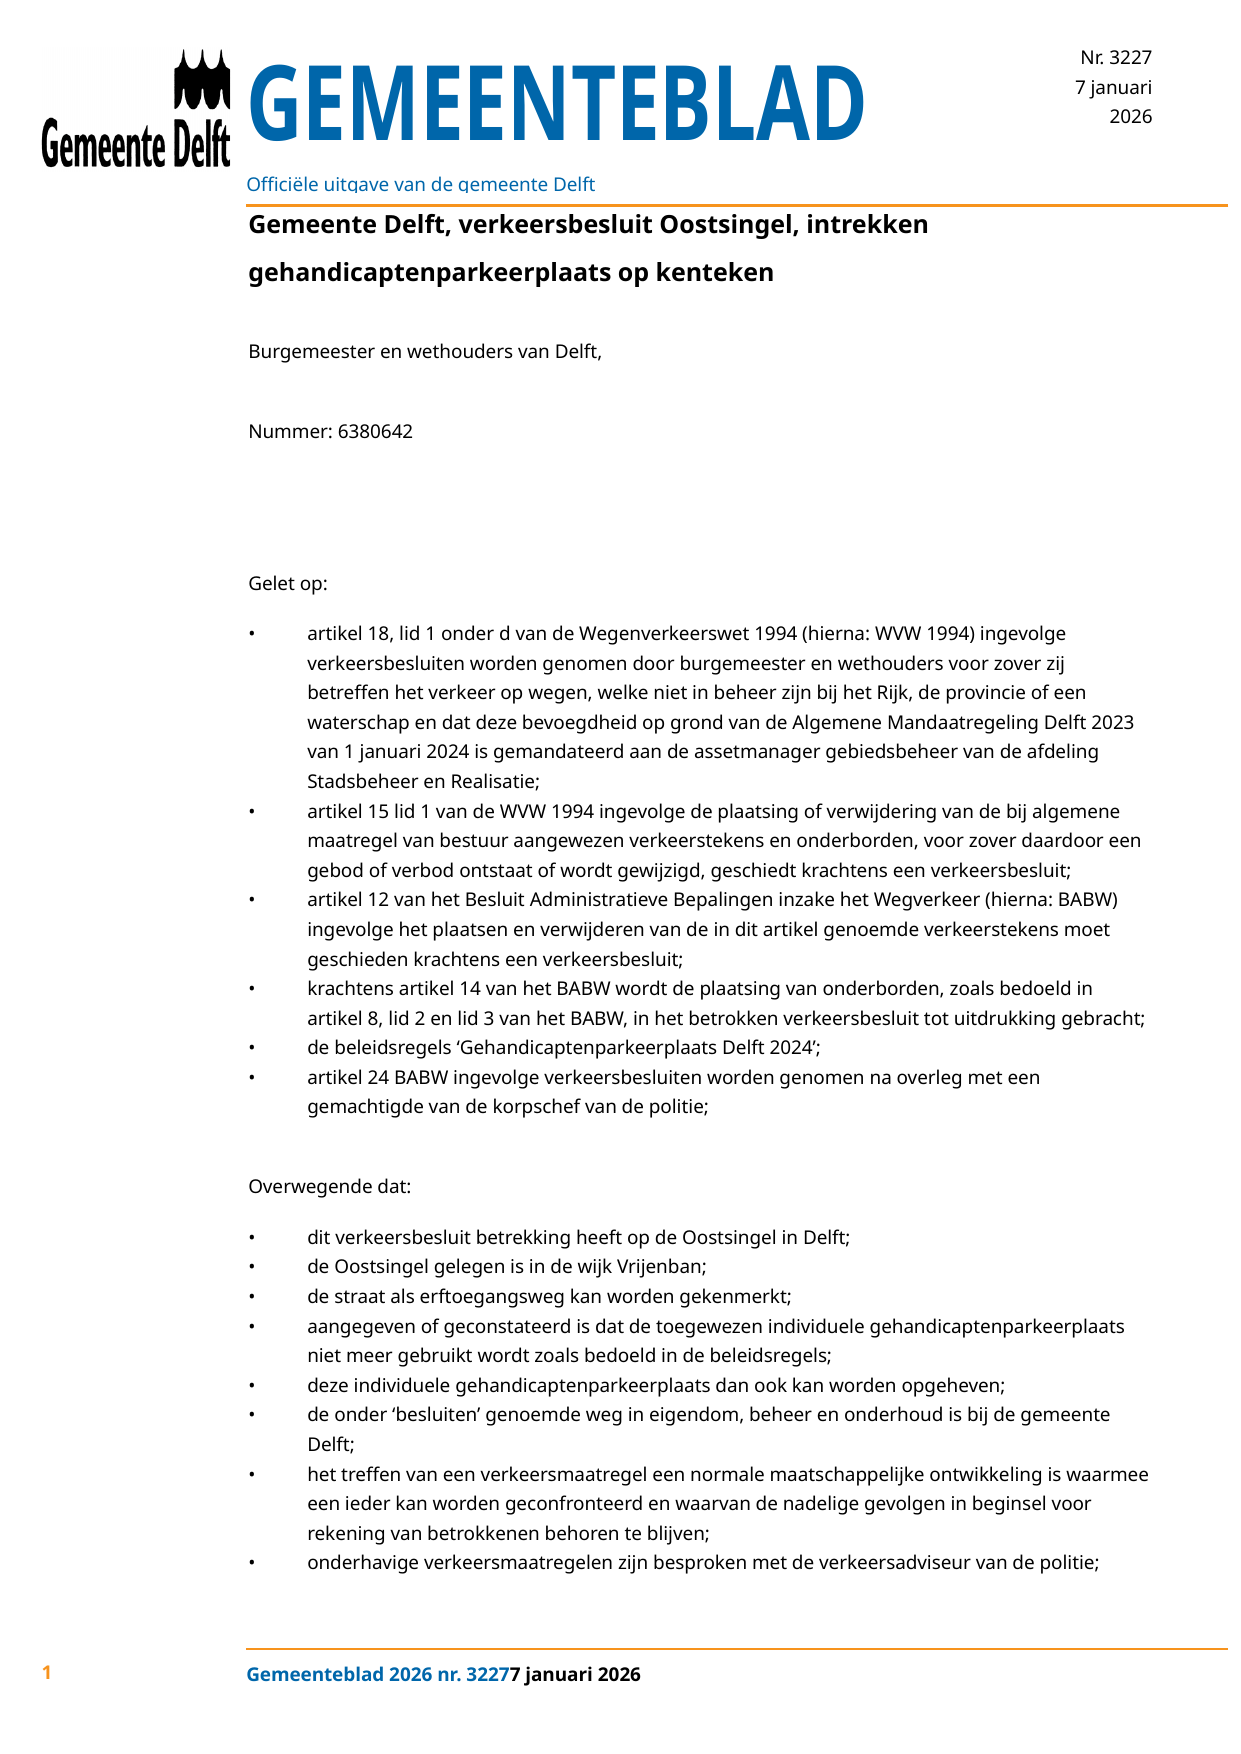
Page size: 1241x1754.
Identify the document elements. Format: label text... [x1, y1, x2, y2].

text Overwegende dat: [248, 1174, 1152, 1199]
list de onder ‘besluiten’ genoemde weg in eigendom, beheer en onderhoud is bij de gemeente Delft; [248, 1402, 1152, 1457]
list het treffen van een verkeersmaatregel een normale maatschappelijke ontwikkeling is waarmee een ieder kan worden geconfronteerd en waarvan de nadelige gevolgen in beginsel voor rekening van betrokkenen behoren te blijven; [248, 1461, 1152, 1546]
list artikel 12 van het Besluit Administratieve Bepalingen inzake het Wegverkeer (hierna: BABW) ingevolge het plaatsen en verwijderen van de in dit artikel genoemde verkeerstekens moet geschieden krachtens een verkeersbesluit; [248, 887, 1152, 971]
list de straat als erftoegangsweg kan worden gekenmerkt; [248, 1283, 1152, 1309]
text Nummer: 6380642 [248, 419, 1152, 444]
picture [41, 47, 231, 172]
list artikel 18, lid 1 onder d van de Wegenverkeerswet 1994 (hierna: WVW 1994) ingevolge verkeersbesluiten worden genomen door burgemeester en wethouders voor zover zij betreffen het verkeer op wegen, welke niet in beheer zijn bij het Rijk, de provincie of een waterschap en dat deze bevoegdheid op grond van de Algemene Mandaatregeling Delft 2023 van 1 januari 2024 is gemandateerd aan de assetmanager gebiedsbeheer van de afdeling Stadsbeheer en Realisatie; [248, 620, 1152, 794]
list artikel 24 BABW ingevolge verkeersbesluiten worden genomen na overleg met een gemachtigde van de korpschef van de politie; [248, 1064, 1152, 1119]
list dit verkeersbesluit betrekking heeft op de Oostsingel in Delft; [248, 1224, 1152, 1250]
list de beleidsregels ‘Gehandicaptenparkeerplaats Delft 2024’; [248, 1034, 1152, 1060]
list deze individuele gehandicaptenparkeerplaats dan ook kan worden opgeheven; [248, 1372, 1152, 1398]
list artikel 15 lid 1 van de WVW 1994 ingevolge de plaatsing of verwijdering van de bij algemene maatregel van bestuur aangewezen verkeerstekens en onderborden, voor zover daardoor een gebod of verbod ontstaat of wordt gewijzigd, geschiedt krachtens een verkeersbesluit; [248, 798, 1152, 883]
list krachtens artikel 14 van het BABW wordt de plaatsing van onderborden, zoals bedoeld in artikel 8, lid 2 en lid 3 van het BABW, in het betrokken verkeersbesluit tot uitdrukking gebracht; [248, 975, 1152, 1031]
text Burgemeester en wethouders van Delft, [248, 339, 1152, 364]
list de Oostsingel gelegen is in de wijk Vrijenban; [248, 1254, 1152, 1279]
text Gelet op: [248, 570, 1152, 596]
list onderhavige verkeersmaatregelen zijn besproken met de verkeersadviseur van de politie; [248, 1549, 1152, 1575]
text Gemeente Delft, verkeersbesluit Oostsingel, intrekken gehandicaptenparkeerplaats op kenteken [248, 207, 1152, 288]
list aangegeven of geconstateerd is dat de toegewezen individuele gehandicaptenparkeerplaats niet meer gebruikt wordt zoals bedoeld in de beleidsregels; [248, 1313, 1152, 1368]
